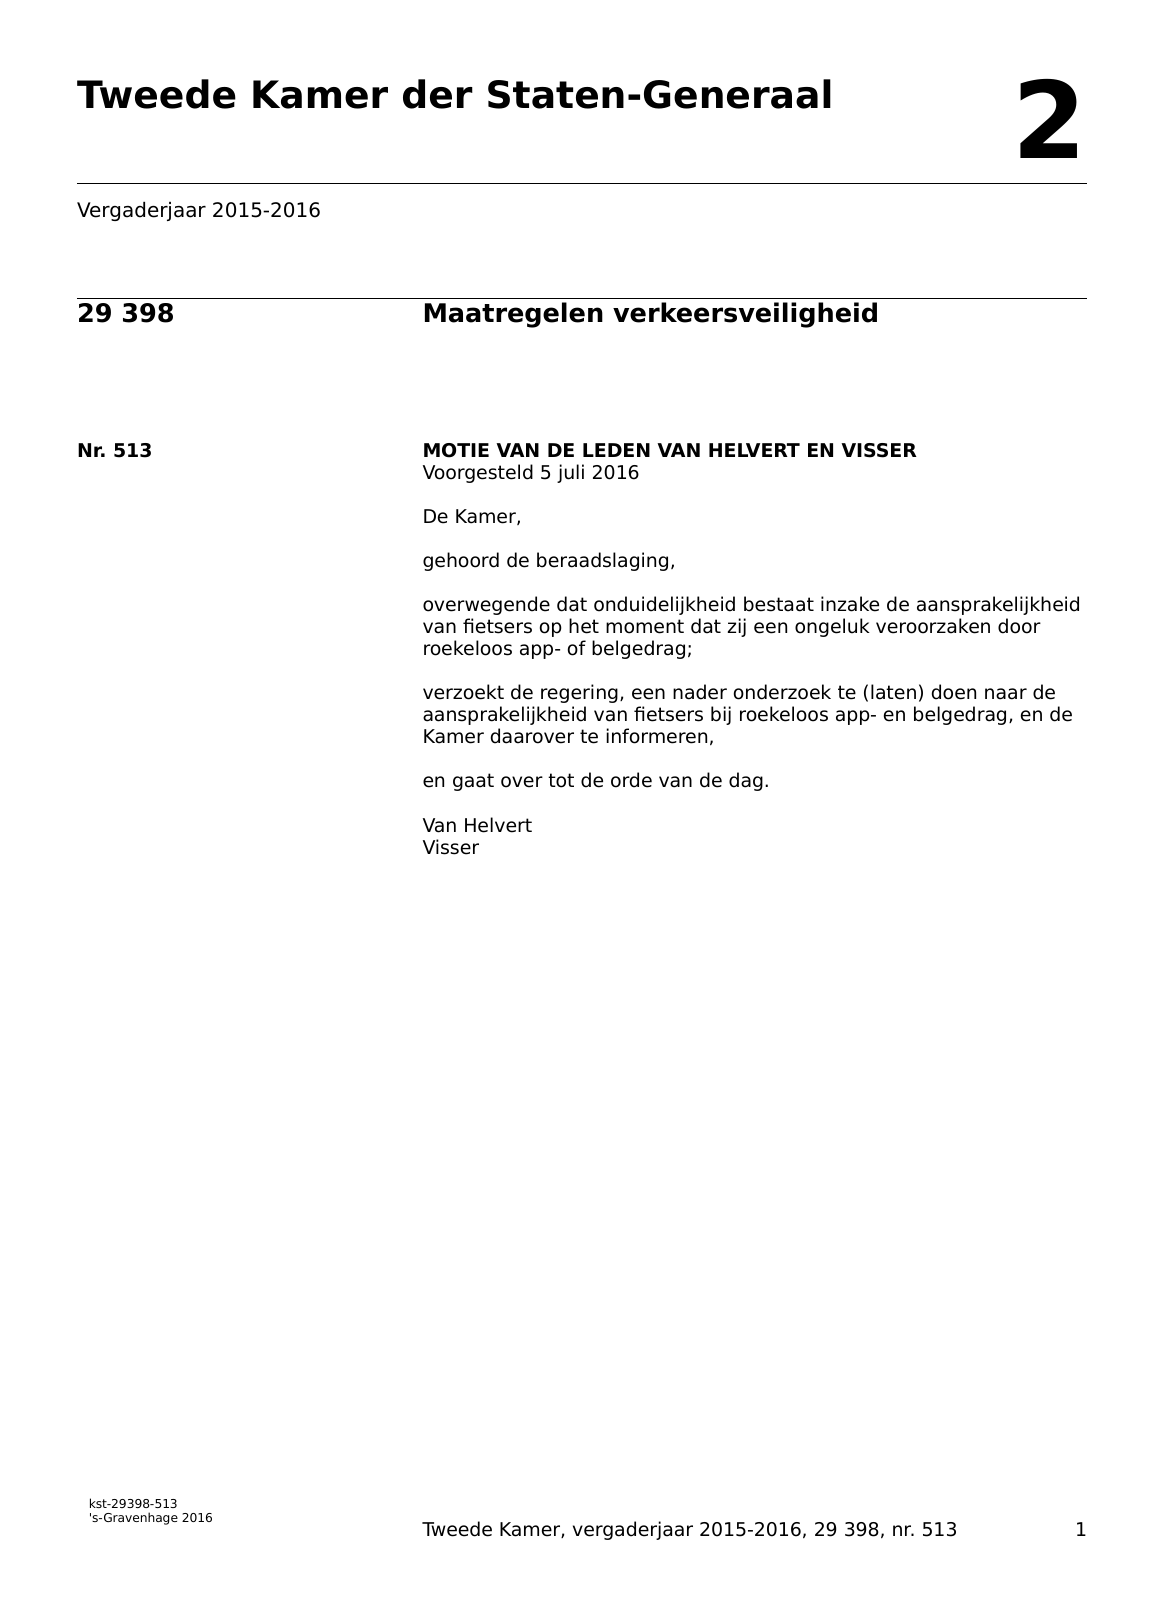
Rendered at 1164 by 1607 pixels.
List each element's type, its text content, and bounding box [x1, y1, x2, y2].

text overwegende dat onduidelijkheid bestaat inzake de aansprakelijkheid van fietsers op het moment dat zij een ongeluk veroorzaken door roekeloos app- of belgedrag; [422, 594, 1087, 660]
table_header 2 [886, 59, 1087, 183]
text gehoord de beraadslaging, [422, 550, 1087, 572]
text Van Helvert [422, 814, 1087, 837]
text Visser [422, 837, 1087, 858]
text 's-Gravenhage 2016 [88, 1511, 323, 1525]
subtitle Nr. 513 MOTIE VAN DE LEDEN VAN HELVERT EN VISSER [77, 440, 1087, 462]
text De Kamer, [422, 506, 1087, 528]
subtitle 29 398 Maatregelen verkeersveiligheid [77, 299, 1087, 329]
text en gaat over tot de orde van de dag. [422, 770, 1087, 792]
text Voorgesteld 5 juli 2016 [422, 462, 1087, 484]
text kst-29398-513 [88, 1497, 323, 1511]
table_header Tweede Kamer der Staten-Generaal [77, 59, 886, 183]
table_cell Vergaderjaar 2015-2016 [77, 184, 1087, 298]
text verzoekt de regering, een nader onderzoek te (laten) doen naar de aansprakelijkheid van fietsers bij roekeloos app- en belgedrag, en de Kamer daarover te informeren, [422, 682, 1087, 748]
